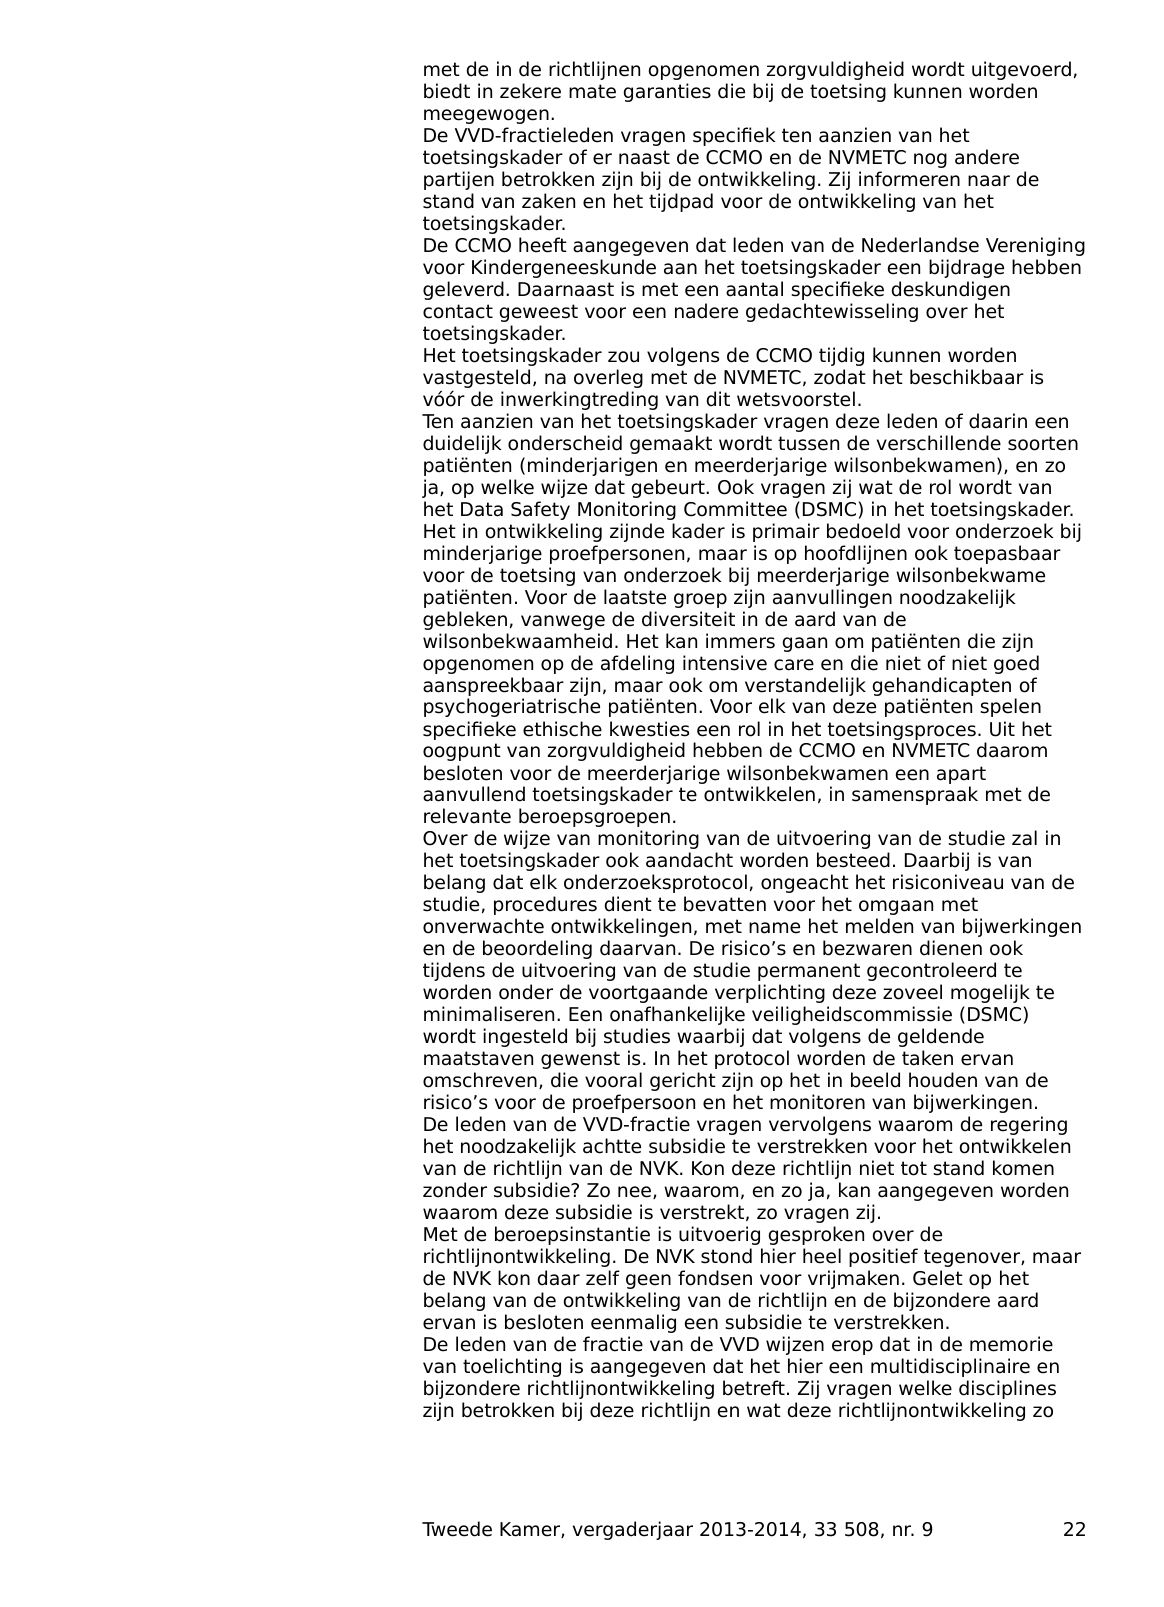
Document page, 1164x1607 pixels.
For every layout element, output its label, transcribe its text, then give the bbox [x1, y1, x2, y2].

text De leden van de VVD-fractie vragen vervolgens waarom de regering het noodzakelijk achtte subsidie te verstrekken voor het ontwikkelen van de richtlijn van de NVK. Kon deze richtlijn niet tot stand komen zonder subsidie? Zo nee, waarom, en zo ja, kan aangegeven worden waarom deze subsidie is verstrekt, zo vragen zij. [422, 1114, 1087, 1224]
text De leden van de fractie van de VVD wijzen erop dat in de memorie van toelichting is aangegeven dat het hier een multidisciplinaire en bijzondere richtlijnontwikkeling betreft. Zij vragen welke disciplines zijn betrokken bij deze richtlijn en wat deze richtlijnontwikkeling zo [422, 1334, 1087, 1422]
text Het toetsingskader zou volgens de CCMO tijdig kunnen worden vastgesteld, na overleg met de NVMETC, zodat het beschikbaar is vóór de inwerkingtreding van dit wetsvoorstel. [422, 345, 1087, 411]
text De CCMO heeft aangegeven dat leden van de Nederlandse Vereniging voor Kindergeneeskunde aan het toetsingskader een bijdrage hebben geleverd. Daarnaast is met een aantal specifieke deskundigen contact geweest voor een nadere gedachtewisseling over het toetsingskader. [422, 235, 1087, 345]
text De VVD-fractieleden vragen specifiek ten aanzien van het toetsingskader of er naast de CCMO en de NVMETC nog andere partijen betrokken zijn bij de ontwikkeling. Zij informeren naar de stand van zaken en het tijdpad voor de ontwikkeling van het toetsingskader. [422, 125, 1087, 235]
text met de in de richtlijnen opgenomen zorgvuldigheid wordt uitgevoerd, biedt in zekere mate garanties die bij de toetsing kunnen worden meegewogen. [422, 59, 1087, 125]
text Met de beroepsinstantie is uitvoerig gesproken over de richtlijnontwikkeling. De NVK stond hier heel positief tegenover, maar de NVK kon daar zelf geen fondsen voor vrijmaken. Gelet op het belang van de ontwikkeling van de richtlijn en de bijzondere aard ervan is besloten eenmalig een subsidie te verstrekken. [422, 1224, 1087, 1334]
text Over de wijze van monitoring van de uitvoering van de studie zal in het toetsingskader ook aandacht worden besteed. Daarbij is van belang dat elk onderzoeksprotocol, ongeacht het risiconiveau van de studie, procedures dient te bevatten voor het omgaan met onverwachte ontwikkelingen, met name het melden van bijwerkingen en de beoordeling daarvan. De risico’s en bezwaren dienen ook tijdens de uitvoering van de studie permanent gecontroleerd te worden onder de voortgaande verplichting deze zoveel mogelijk te minimaliseren. Een onafhankelijke veiligheidscommissie (DSMC) wordt ingesteld bij studies waarbij dat volgens de geldende maatstaven gewenst is. In het protocol worden de taken ervan omschreven, die vooral gericht zijn op het in beeld houden van de risico’s voor de proefpersoon en het monitoren van bijwerkingen. [422, 828, 1087, 1114]
text Ten aanzien van het toetsingskader vragen deze leden of daarin een duidelijk onderscheid gemaakt wordt tussen de verschillende soorten patiënten (minderjarigen en meerderjarige wilsonbekwamen), en zo ja, op welke wijze dat gebeurt. Ook vragen zij wat de rol wordt van het Data Safety Monitoring Committee (DSMC) in het toetsingskader. [422, 411, 1087, 521]
text Het in ontwikkeling zijnde kader is primair bedoeld voor onderzoek bij minderjarige proefpersonen, maar is op hoofdlijnen ook toepasbaar voor de toetsing van onderzoek bij meerderjarige wilsonbekwame patiënten. Voor de laatste groep zijn aanvullingen noodzakelijk gebleken, vanwege de diversiteit in de aard van de wilsonbekwaamheid. Het kan immers gaan om patiënten die zijn opgenomen op de afdeling intensive care en die niet of niet goed aanspreekbaar zijn, maar ook om verstandelijk gehandicapten of psychogeriatrische patiënten. Voor elk van deze patiënten spelen specifieke ethische kwesties een rol in het toetsingsproces. Uit het oogpunt van zorgvuldigheid hebben de CCMO en NVMETC daarom besloten voor de meerderjarige wilsonbekwamen een apart aanvullend toetsingskader te ontwikkelen, in samenspraak met de relevante beroepsgroepen. [422, 521, 1087, 828]
